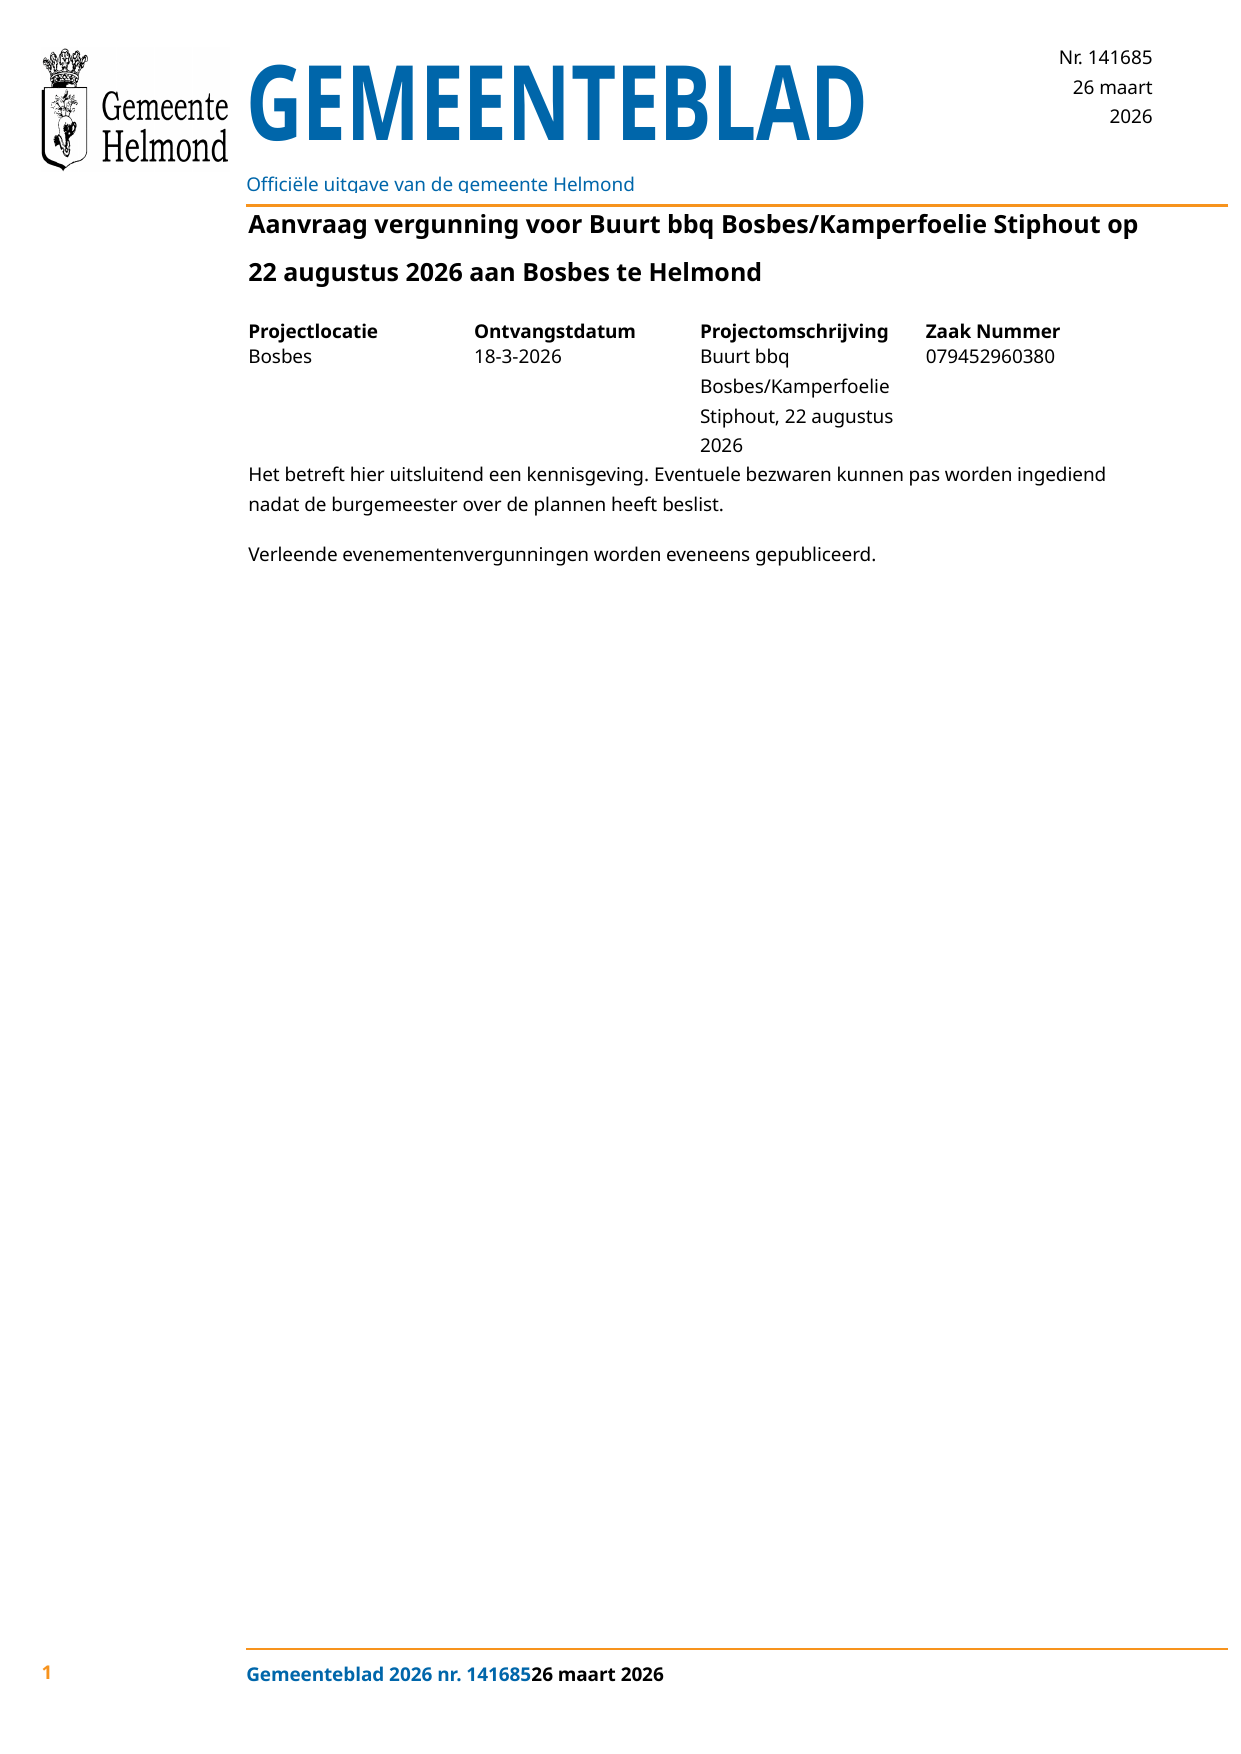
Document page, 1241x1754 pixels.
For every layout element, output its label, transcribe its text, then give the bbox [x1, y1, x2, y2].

table_header Projectomschrijving [700, 318, 926, 344]
table_cell Bosbes [248, 344, 474, 458]
table_header Projectlocatie [248, 318, 474, 344]
picture [41, 47, 231, 172]
table_header Zaak Nummer [926, 318, 1152, 344]
text Aanvraag vergunning voor Buurt bbq Bosbes/Kamperfoelie Stiphout op 22 augustus 2026 aan Bosbes te Helmond [248, 207, 1152, 288]
table_cell 079452960380 [926, 344, 1152, 458]
table_header Ontvangstdatum [474, 318, 700, 344]
text Het betreft hier uitsluitend een kennisgeving. Eventuele bezwaren kunnen pas worden ingediend nadat de burgemeester over de plannen heeft beslist. [248, 461, 1152, 517]
text Verleende evenementenvergunningen worden eveneens gepubliceerd. [248, 541, 1152, 567]
table_cell Buurt bbq Bosbes/Kamperfoelie Stiphout, 22 augustus 2026 [700, 344, 926, 458]
table_cell 18-3-2026 [474, 344, 700, 458]
